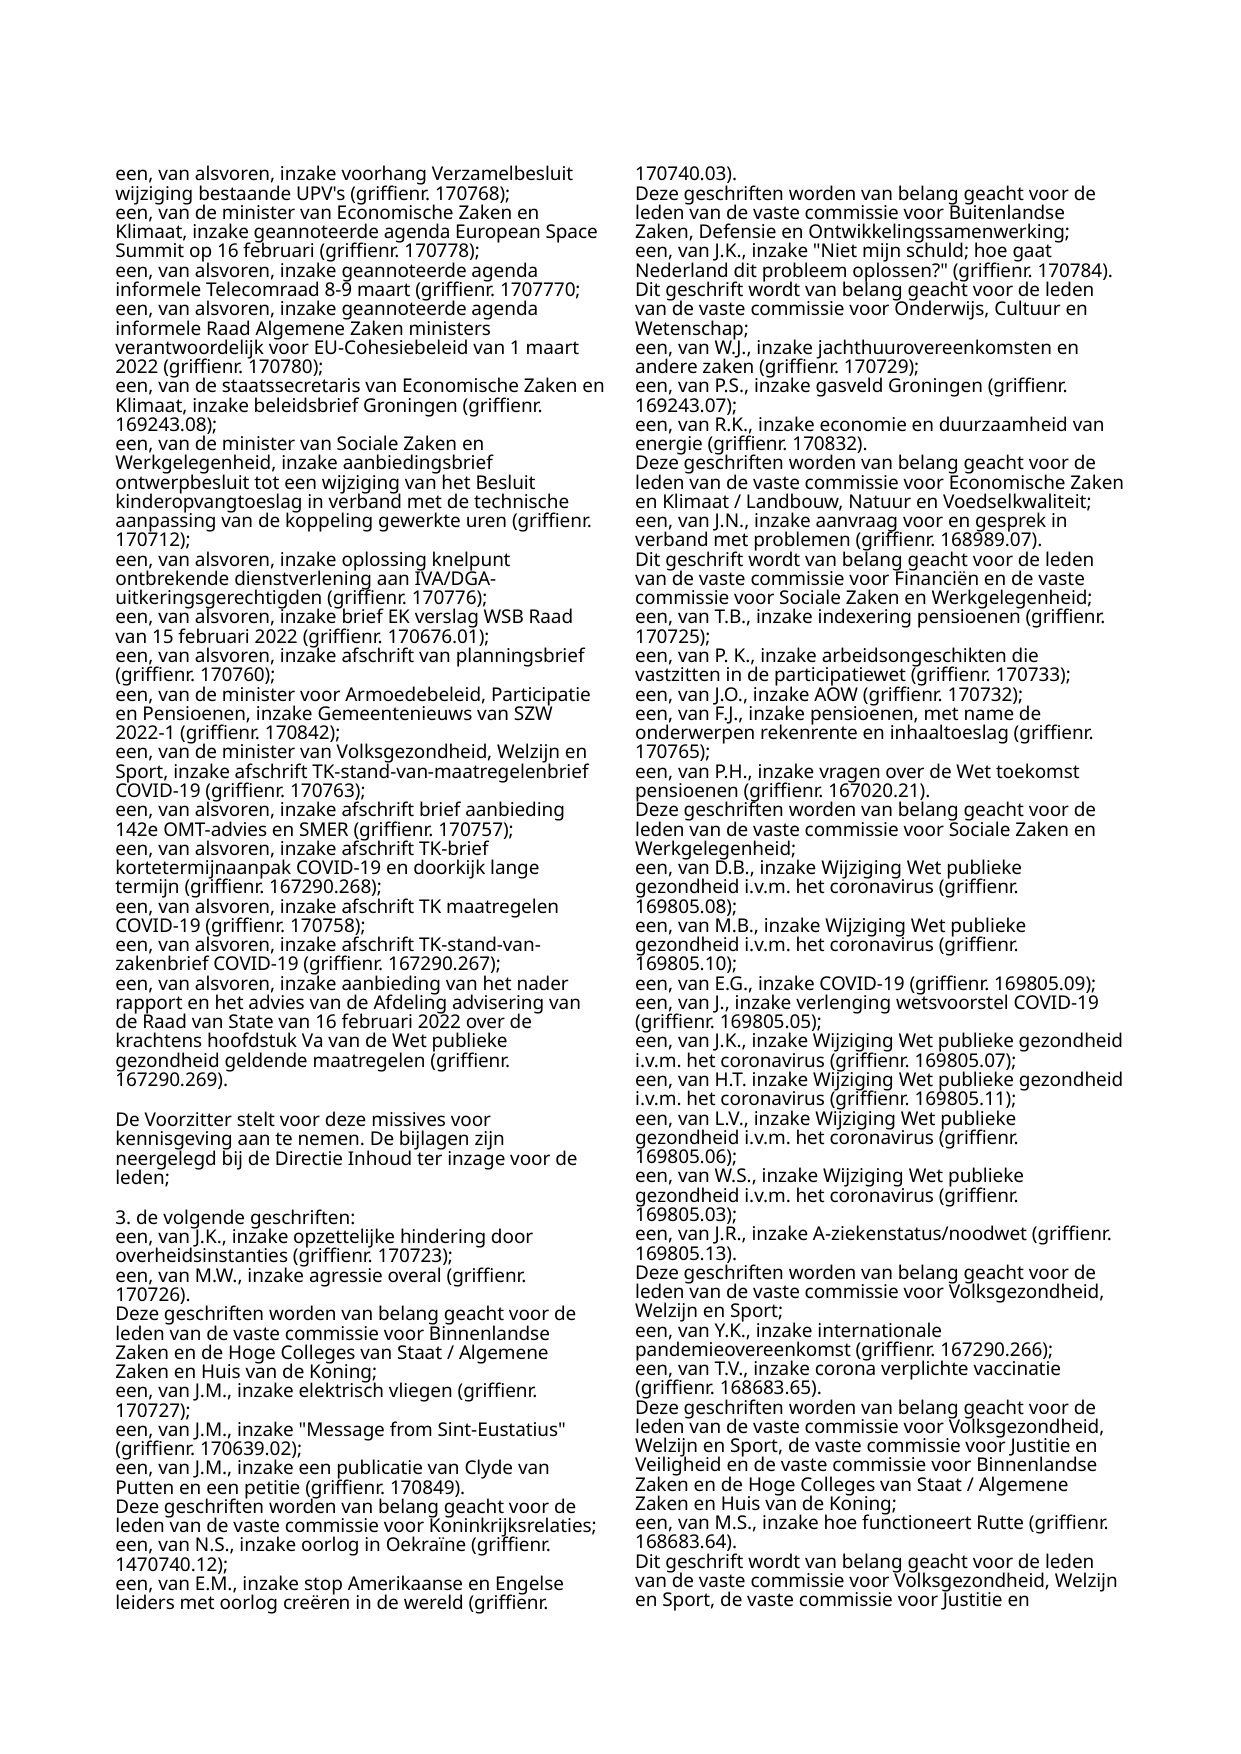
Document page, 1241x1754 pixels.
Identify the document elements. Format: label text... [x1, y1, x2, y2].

text een, van de minister voor Armoedebeleid, Participatie en Pensioenen, inzake Gemeentenieuws van SZW 2022-1 (griffienr. 170842); [115, 686, 605, 743]
text een, van J.K., inzake Wijziging Wet publieke gezondheid i.v.m. het coronavirus (griffienr. 169805.07); [635, 1032, 1125, 1071]
text Dit geschrift wordt van belang geacht voor de leden van de vaste commissie voor Volksgezondheid, Welzijn en Sport, de vaste commissie voor Justitie en [635, 1553, 1125, 1611]
text een, van alsvoren, inzake afschrift brief aanbieding 142e OMT-advies en SMER (griffienr. 170757); [115, 801, 605, 840]
text een, van W.J., inzake jachthuurovereenkomsten en andere zaken (griffienr. 170729); [635, 339, 1125, 377]
text een, van M.B., inzake Wijziging Wet publieke gezondheid i.v.m. het coronavirus (griffienr. 169805.10); [635, 917, 1125, 975]
text een, van J.N., inzake aanvraag voor en gesprek in verband met problemen (griffienr. 168989.07). [635, 512, 1125, 551]
text Deze geschriften worden van belang geacht voor de leden van de vaste commissie voor Sociale Zaken en Werkgelegenheid; [635, 801, 1125, 859]
text een, van N.S., inzake oorlog in Oekraïne (griffienr. 1470740.12); [115, 1536, 605, 1575]
text Dit geschrift wordt van belang geacht voor de leden van de vaste commissie voor Onderwijs, Cultuur en Wetenschap; [635, 281, 1125, 339]
text 170740.03). [635, 165, 1125, 184]
text een, van J., inzake verlenging wetsvoorstel COVID-19 (griffienr. 169805.05); [635, 994, 1125, 1032]
text een, van P.H., inzake vragen over de Wet toekomst pensioenen (griffienr. 167020.21). [635, 763, 1125, 801]
text een, van J.R., inzake A-ziekenstatus/noodwet (griffienr. 169805.13). [635, 1225, 1125, 1264]
text een, van J.K., inzake "Niet mijn schuld; hoe gaat Nederland dit probleem oplossen?" (griffienr. 170784). [635, 242, 1125, 281]
text een, van W.S., inzake Wijziging Wet publieke gezondheid i.v.m. het coronavirus (griffienr. 169805.03); [635, 1167, 1125, 1225]
text een, van L.V., inzake Wijziging Wet publieke gezondheid i.v.m. het coronavirus (griffienr. 169805.06); [635, 1109, 1125, 1167]
text een, van alsvoren, inzake oplossing knelpunt ontbrekende dienstverlening aan IVA/DGA-uitkeringsgerechtigden (griffienr. 170776); [115, 551, 605, 608]
text Deze geschriften worden van belang geacht voor de leden van de vaste commissie voor Economische Zaken en Klimaat / Landbouw, Natuur en Voedselkwaliteit; [635, 454, 1125, 512]
text een, van J.M., inzake elektrisch vliegen (griffienr. 170727); [115, 1382, 605, 1421]
text een, van R.K., inzake economie en duurzaamheid van energie (griffienr. 170832). [635, 416, 1125, 454]
text een, van alsvoren, inzake geannoteerde agenda informele Raad Algemene Zaken ministers verantwoordelijk voor EU-Cohesiebeleid van 1 maart 2022 (griffienr. 170780); [115, 300, 605, 377]
text een, van J.M., inzake een publicatie van Clyde van Putten en een petitie (griffienr. 170849). [115, 1459, 605, 1498]
text een, van alsvoren, inzake afschrift TK maatregelen COVID-19 (griffienr. 170758); [115, 898, 605, 936]
text een, van E.M., inzake stop Amerikaanse en Engelse leiders met oorlog creëren in de wereld (griffienr. [115, 1575, 605, 1613]
text een, van alsvoren, inzake geannoteerde agenda informele Telecomraad 8-9 maart (griffienr. 1707770; [115, 262, 605, 300]
text een, van P.S., inzake gasveld Groningen (griffienr. 169243.07); [635, 377, 1125, 416]
text een, van alsvoren, inzake aanbieding van het nader rapport en het advies van de Afdeling advisering van de Raad van State van 16 februari 2022 over de krachtens hoofdstuk Va van de Wet publieke gezondheid geldende maatregelen (griffienr. 167290.269). [115, 975, 605, 1090]
text een, van J.M., inzake "Message from Sint-Eustatius" (griffienr. 170639.02); [115, 1421, 605, 1459]
text Deze geschriften worden van belang geacht voor de leden van de vaste commissie voor Volksgezondheid, Welzijn en Sport; [635, 1264, 1125, 1322]
text Dit geschrift wordt van belang geacht voor de leden van de vaste commissie voor Financiën en de vaste commissie voor Sociale Zaken en Werkgelegenheid; [635, 551, 1125, 608]
text een, van alsvoren, inzake afschrift van planningsbrief (griffienr. 170760); [115, 647, 605, 686]
text een, van alsvoren, inzake afschrift TK-stand-van-zakenbrief COVID-19 (griffienr. 167290.267); [115, 936, 605, 975]
text een, van J.O., inzake AOW (griffienr. 170732); [635, 686, 1125, 705]
text een, van F.J., inzake pensioenen, met name de onderwerpen rekenrente en inhaaltoeslag (griffienr. 170765); [635, 705, 1125, 763]
text een, van H.T. inzake Wijziging Wet publieke gezondheid i.v.m. het coronavirus (griffienr. 169805.11); [635, 1071, 1125, 1109]
text een, van de minister van Volksgezondheid, Welzijn en Sport, inzake afschrift TK-stand-van-maatregelenbrief COVID-19 (griffienr. 170763); [115, 743, 605, 801]
text een, van de staatssecretaris van Economische Zaken en Klimaat, inzake beleidsbrief Groningen (griffienr. 169243.08); [115, 377, 605, 435]
text een, van M.S., inzake hoe functioneert Rutte (griffienr. 168683.64). [635, 1514, 1125, 1553]
text een, van alsvoren, inzake afschrift TK-brief kortetermijnaanpak COVID-19 en doorkijk lange termijn (griffienr. 167290.268); [115, 840, 605, 898]
text een, van P. K., inzake arbeidsongeschikten die vastzitten in de participatiewet (griffienr. 170733); [635, 647, 1125, 686]
text een, van T.V., inzake corona verplichte vaccinatie (griffienr. 168683.65). [635, 1360, 1125, 1399]
text 3. de volgende geschriften: [115, 1209, 605, 1228]
text een, van T.B., inzake indexering pensioenen (griffienr. 170725); [635, 608, 1125, 647]
text een, van M.W., inzake agressie overal (griffienr. 170726). [115, 1267, 605, 1305]
text Deze geschriften worden van belang geacht voor de leden van de vaste commissie voor Koninkrijksrelaties; [115, 1498, 605, 1536]
text een, van alsvoren, inzake voorhang Verzamelbesluit wijziging bestaande UPV's (griffienr. 170768); [115, 165, 605, 204]
text een, van de minister van Sociale Zaken en Werkgelegenheid, inzake aanbiedingsbrief ontwerpbesluit tot een wijziging van het Besluit kinderopvangtoeslag in verband met de technische aanpassing van de koppeling gewerkte uren (griffienr. 170712); [115, 435, 605, 551]
text een, van J.K., inzake opzettelijke hindering door overheidsinstanties (griffienr. 170723); [115, 1228, 605, 1267]
text een, van Y.K., inzake internationale pandemieovereenkomst (griffienr. 167290.266); [635, 1322, 1125, 1360]
text een, van de minister van Economische Zaken en Klimaat, inzake geannoteerde agenda European Space Summit op 16 februari (griffienr. 170778); [115, 204, 605, 262]
text een, van alsvoren, inzake brief EK verslag WSB Raad van 15 februari 2022 (griffienr. 170676.01); [115, 608, 605, 647]
text een, van E.G., inzake COVID-19 (griffienr. 169805.09); [635, 975, 1125, 994]
text De Voorzitter stelt voor deze missives voor kennisgeving aan te nemen. De bijlagen zijn neergelegd bij de Directie Inhoud ter inzage voor de leden; [115, 1111, 605, 1188]
text een, van D.B., inzake Wijziging Wet publieke gezondheid i.v.m. het coronavirus (griffienr. 169805.08); [635, 859, 1125, 917]
text Deze geschriften worden van belang geacht voor de leden van de vaste commissie voor Binnenlandse Zaken en de Hoge Colleges van Staat / Algemene Zaken en Huis van de Koning; [115, 1305, 605, 1382]
text Deze geschriften worden van belang geacht voor de leden van de vaste commissie voor Buitenlandse Zaken, Defensie en Ontwikkelingssamenwerking; [635, 184, 1125, 242]
text Deze geschriften worden van belang geacht voor de leden van de vaste commissie voor Volksgezondheid, Welzijn en Sport, de vaste commissie voor Justitie en Veiligheid en de vaste commissie voor Binnenlandse Zaken en de Hoge Colleges van Staat / Algemene Zaken en Huis van de Koning; [635, 1399, 1125, 1514]
